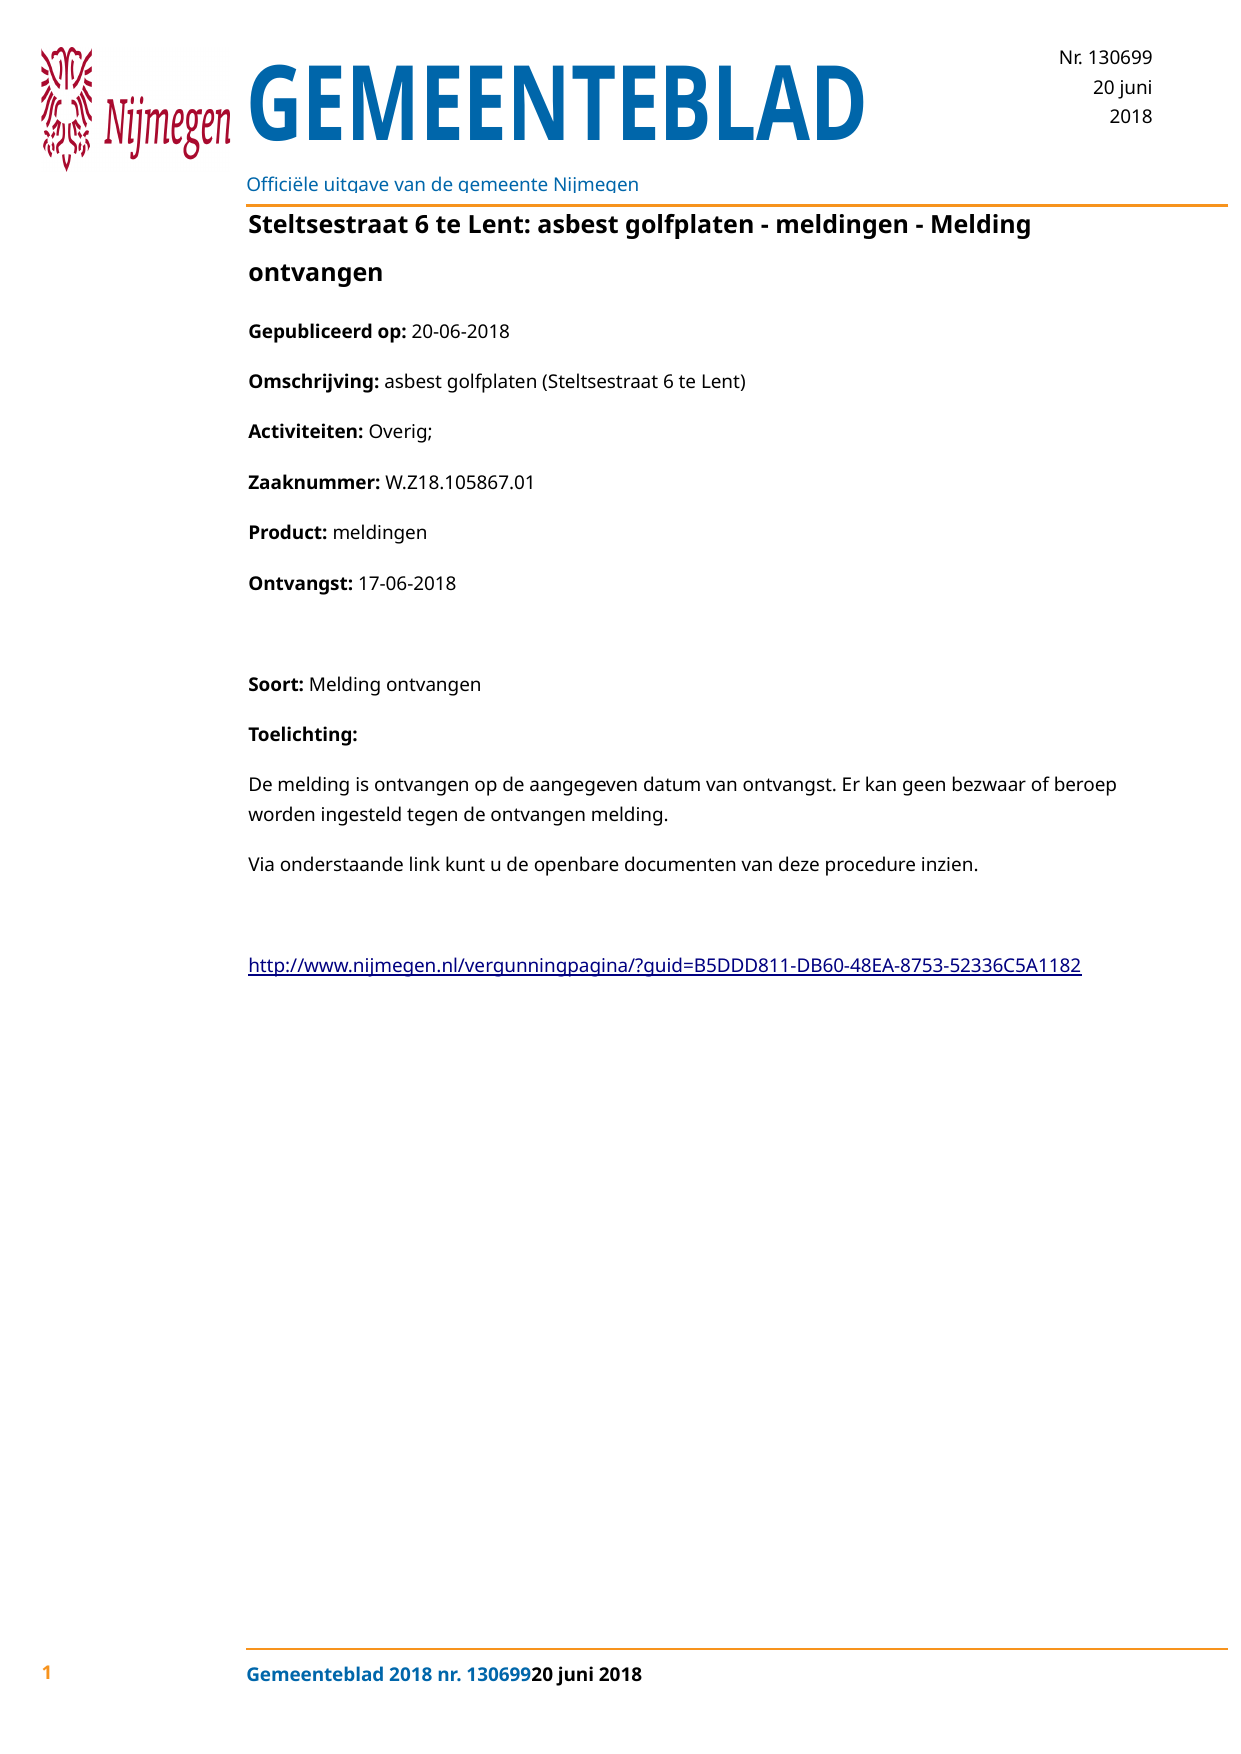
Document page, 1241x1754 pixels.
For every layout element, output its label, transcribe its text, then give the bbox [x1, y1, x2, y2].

picture [41, 47, 231, 172]
text Activiteiten: Overig; [248, 419, 1152, 444]
text Product: meldingen [248, 519, 1152, 545]
text Soort: Melding ontvangen [248, 671, 1152, 697]
text Via onderstaande link kunt u de openbare documenten van deze procedure inzien. [248, 852, 1152, 877]
text Steltsestraat 6 te Lent: asbest golfplaten - meldingen - Melding ontvangen [248, 207, 1152, 288]
text Gepubliceerd op: 20-06-2018 [248, 318, 1152, 344]
text Ontvangst: 17-06-2018 [248, 570, 1152, 596]
text Toelichting: [248, 721, 1152, 747]
text Omschrijving: asbest golfplaten (Steltsestraat 6 te Lent) [248, 368, 1152, 394]
text Zaaknummer: W.Z18.105867.01 [248, 469, 1152, 495]
text De melding is ontvangen op de aangegeven datum van ontvangst. Er kan geen bezwaar of beroep worden ingesteld tegen de ontvangen melding. [248, 772, 1152, 827]
text http://www.nijmegen.nl/vergunningpagina/?guid=B5DDD811-DB60-48EA-8753-52336C5A1182 [248, 952, 1152, 978]
